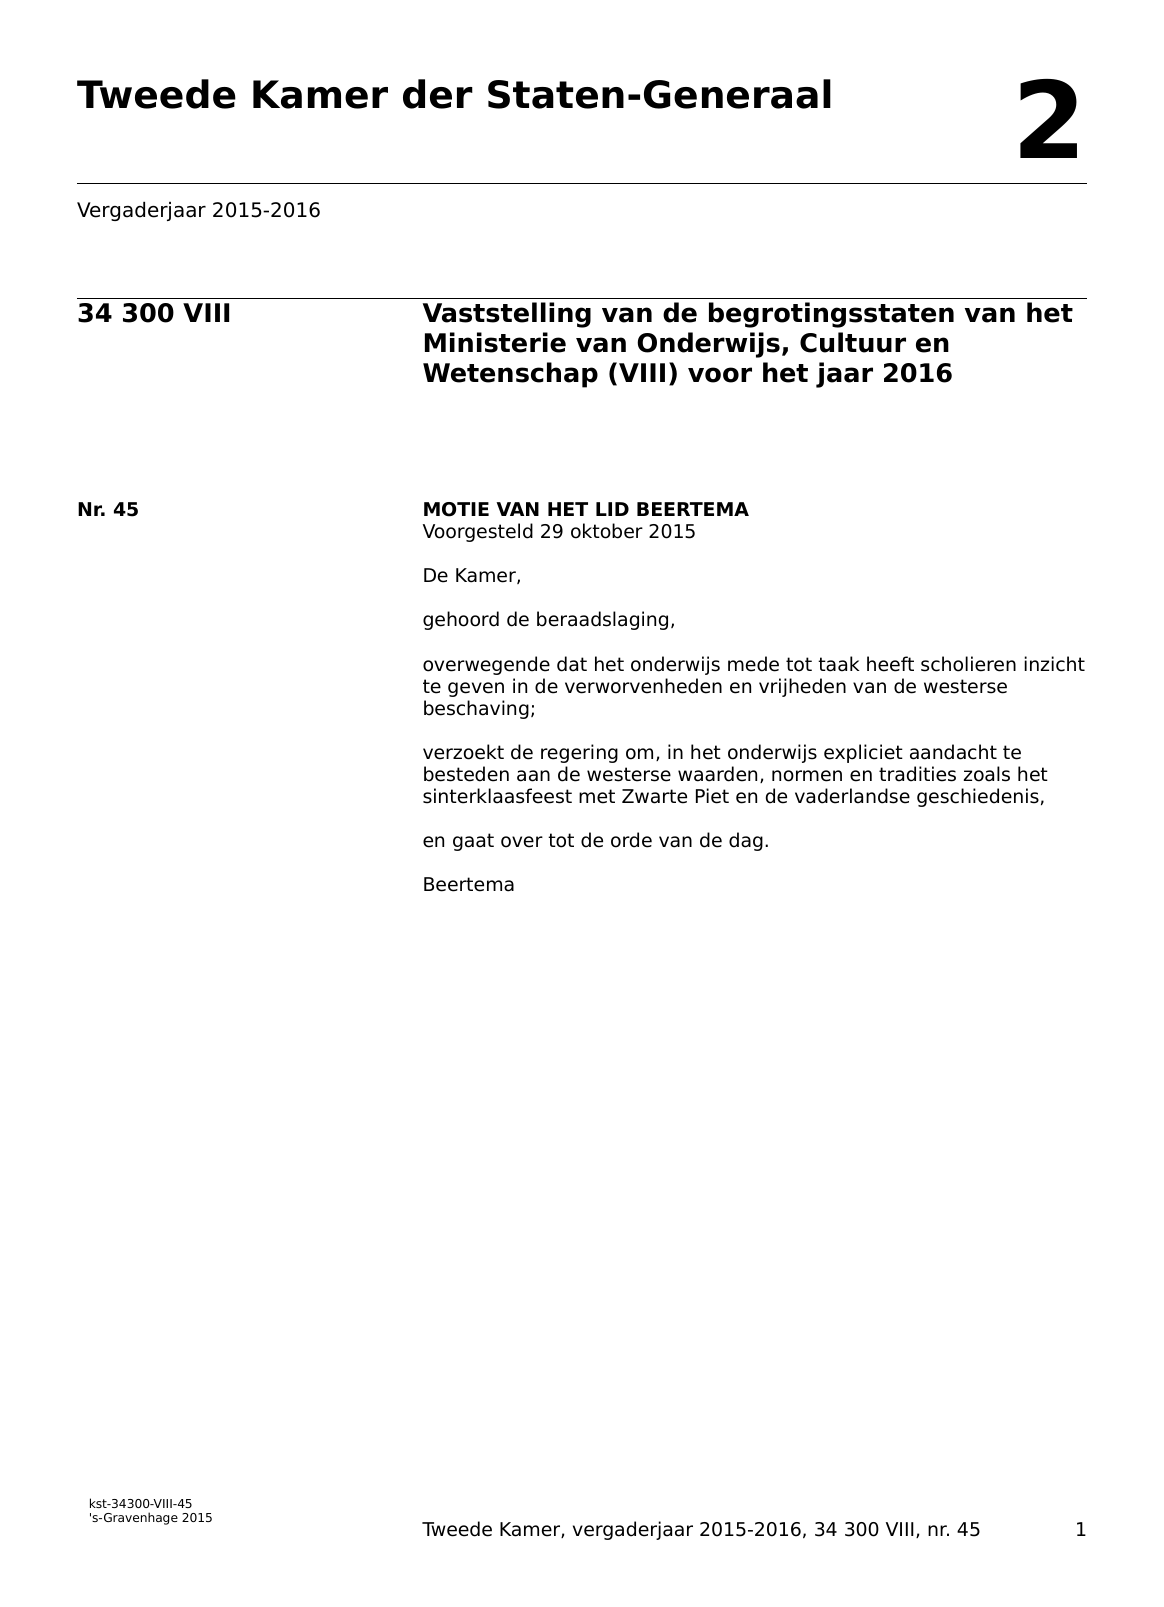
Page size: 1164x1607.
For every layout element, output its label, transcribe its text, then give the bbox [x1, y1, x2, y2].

text 's-Gravenhage 2015 [88, 1511, 323, 1525]
text Beertema [422, 874, 1087, 896]
text verzoekt de regering om, in het onderwijs expliciet aandacht te besteden aan de westerse waarden, normen en tradities zoals het sinterklaasfeest met Zwarte Piet en de vaderlandse geschiedenis, [422, 742, 1087, 808]
subtitle 34 300 VIII Vaststelling van de begrotingsstaten van het Ministerie van Onderwijs, Cultuur en Wetenschap (VIII) voor het jaar 2016 [77, 299, 1087, 388]
text gehoord de beraadslaging, [422, 609, 1087, 631]
table_header Tweede Kamer der Staten-Generaal [77, 59, 886, 183]
table_cell Vergaderjaar 2015-2016 [77, 184, 1087, 298]
text en gaat over tot de orde van de dag. [422, 830, 1087, 852]
text De Kamer, [422, 565, 1087, 587]
table_header 2 [886, 59, 1087, 183]
text overwegende dat het onderwijs mede tot taak heeft scholieren inzicht te geven in de verworvenheden en vrijheden van de westerse beschaving; [422, 653, 1087, 719]
text Voorgesteld 29 oktober 2015 [422, 521, 1087, 543]
text kst-34300-VIII-45 [88, 1497, 323, 1511]
subtitle Nr. 45 MOTIE VAN HET LID BEERTEMA [77, 499, 1087, 521]
